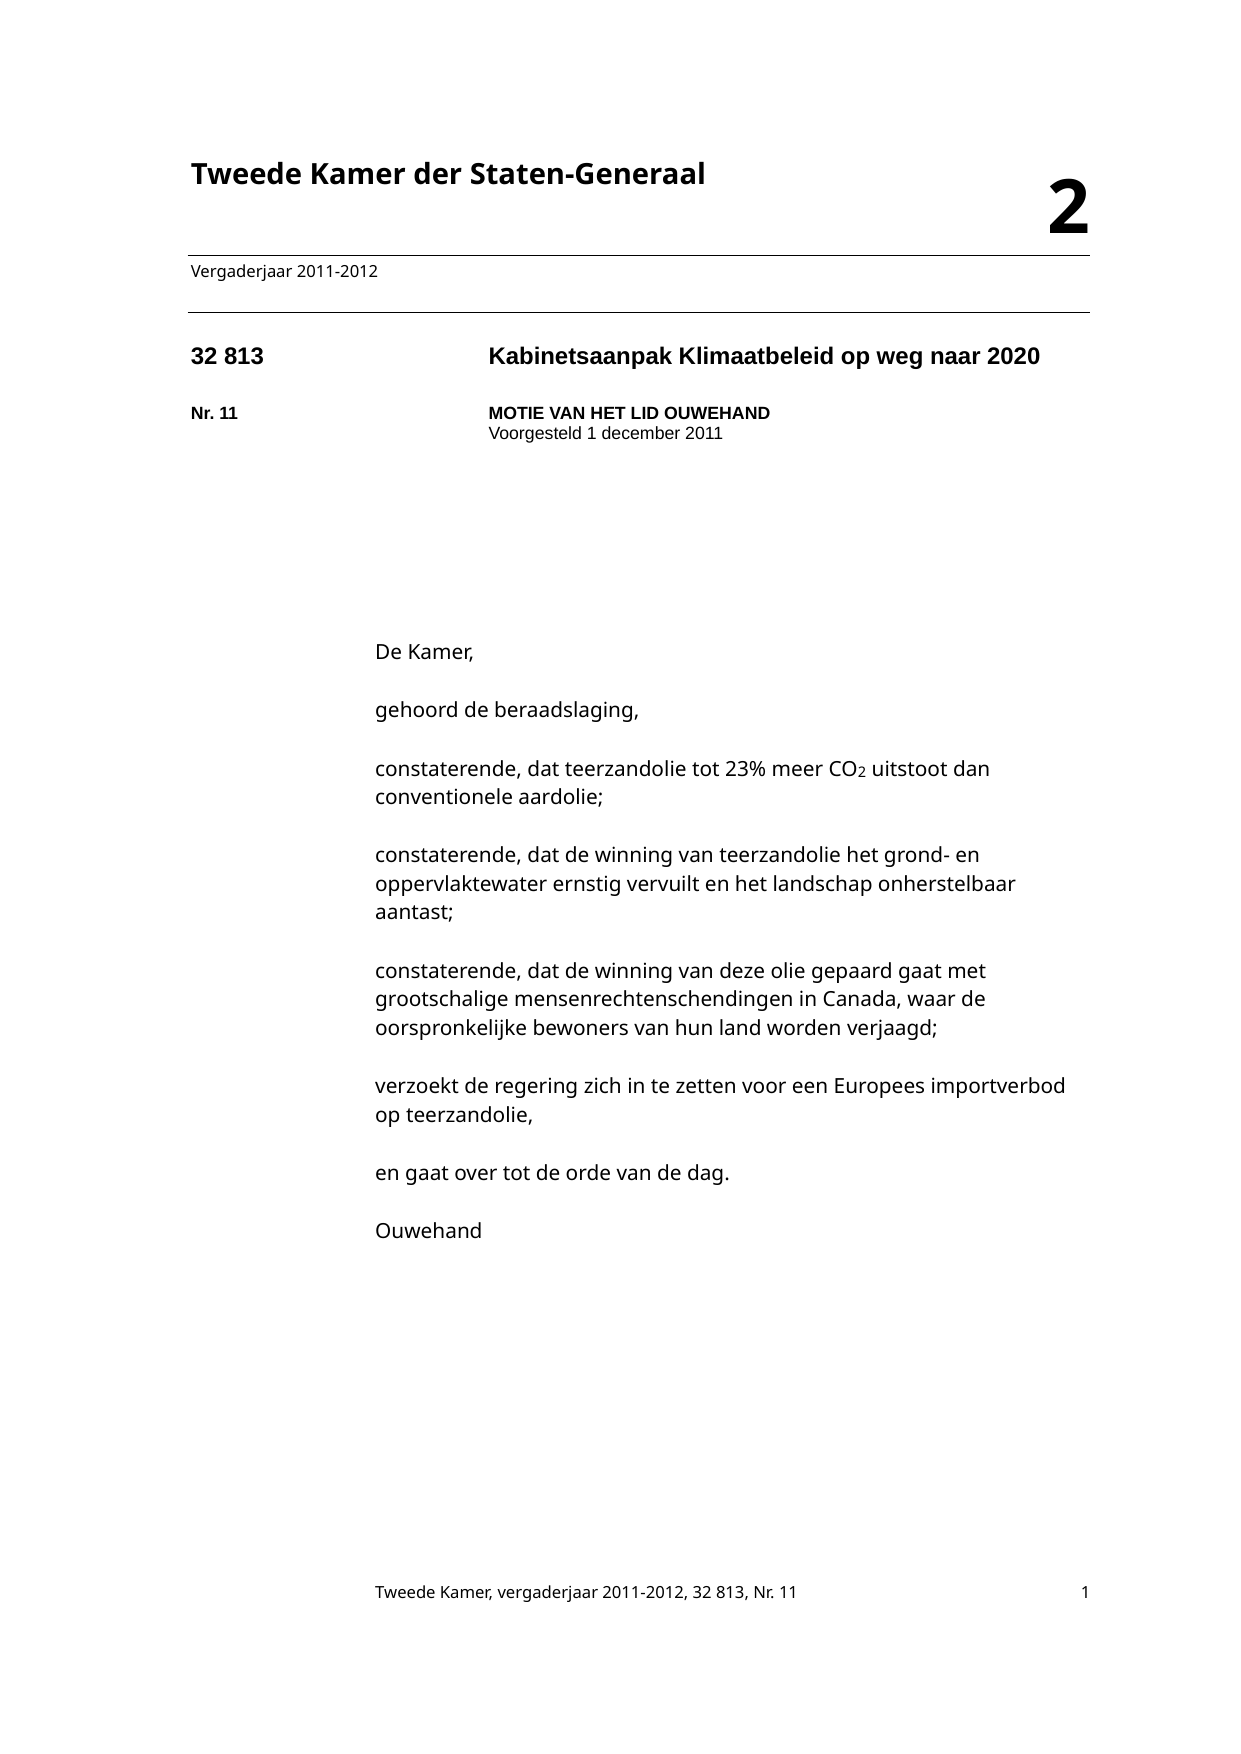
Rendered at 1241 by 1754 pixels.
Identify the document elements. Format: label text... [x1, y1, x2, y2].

text verzoekt de regering zich in te zetten voor een Europees importverbod op teerzandolie, [375, 1071, 1090, 1128]
table_header 2 [910, 150, 1090, 255]
table_cell MOTIE VAN HET LID OUWEHAND Voorgesteld 1 december 2011 [485, 399, 1090, 518]
text constaterende, dat teerzandolie tot 23% meer CO2 uitstoot dan conventionele aardolie; [375, 754, 1090, 811]
text gehoord de beraadslaging, [375, 695, 1090, 724]
table_header Tweede Kamer der Staten-Generaal [188, 150, 909, 255]
table_cell [485, 313, 1090, 339]
text Ouwehand [375, 1217, 1090, 1245]
table_cell Vergaderjaar 2011-2012 [188, 256, 485, 312]
table_cell [485, 256, 1090, 312]
text constaterende, dat de winning van deze olie gepaard gaat met grootschalige mensenrechtenschendingen in Canada, waar de oorspronkelijke bewoners van hun land worden verjaagd; [375, 956, 1090, 1041]
table_cell Nr. 11 [188, 399, 485, 518]
table_cell Kabinetsaanpak Klimaatbeleid op weg naar 2020 [485, 339, 1090, 399]
table_cell 32 813 [188, 339, 485, 399]
text en gaat over tot de orde van de dag. [375, 1158, 1090, 1187]
text De Kamer, [375, 637, 1090, 665]
table_cell [188, 313, 485, 339]
text constaterende, dat de winning van teerzandolie het grond- en oppervlaktewater ernstig vervuilt en het landschap onherstelbaar aantast; [375, 841, 1090, 926]
